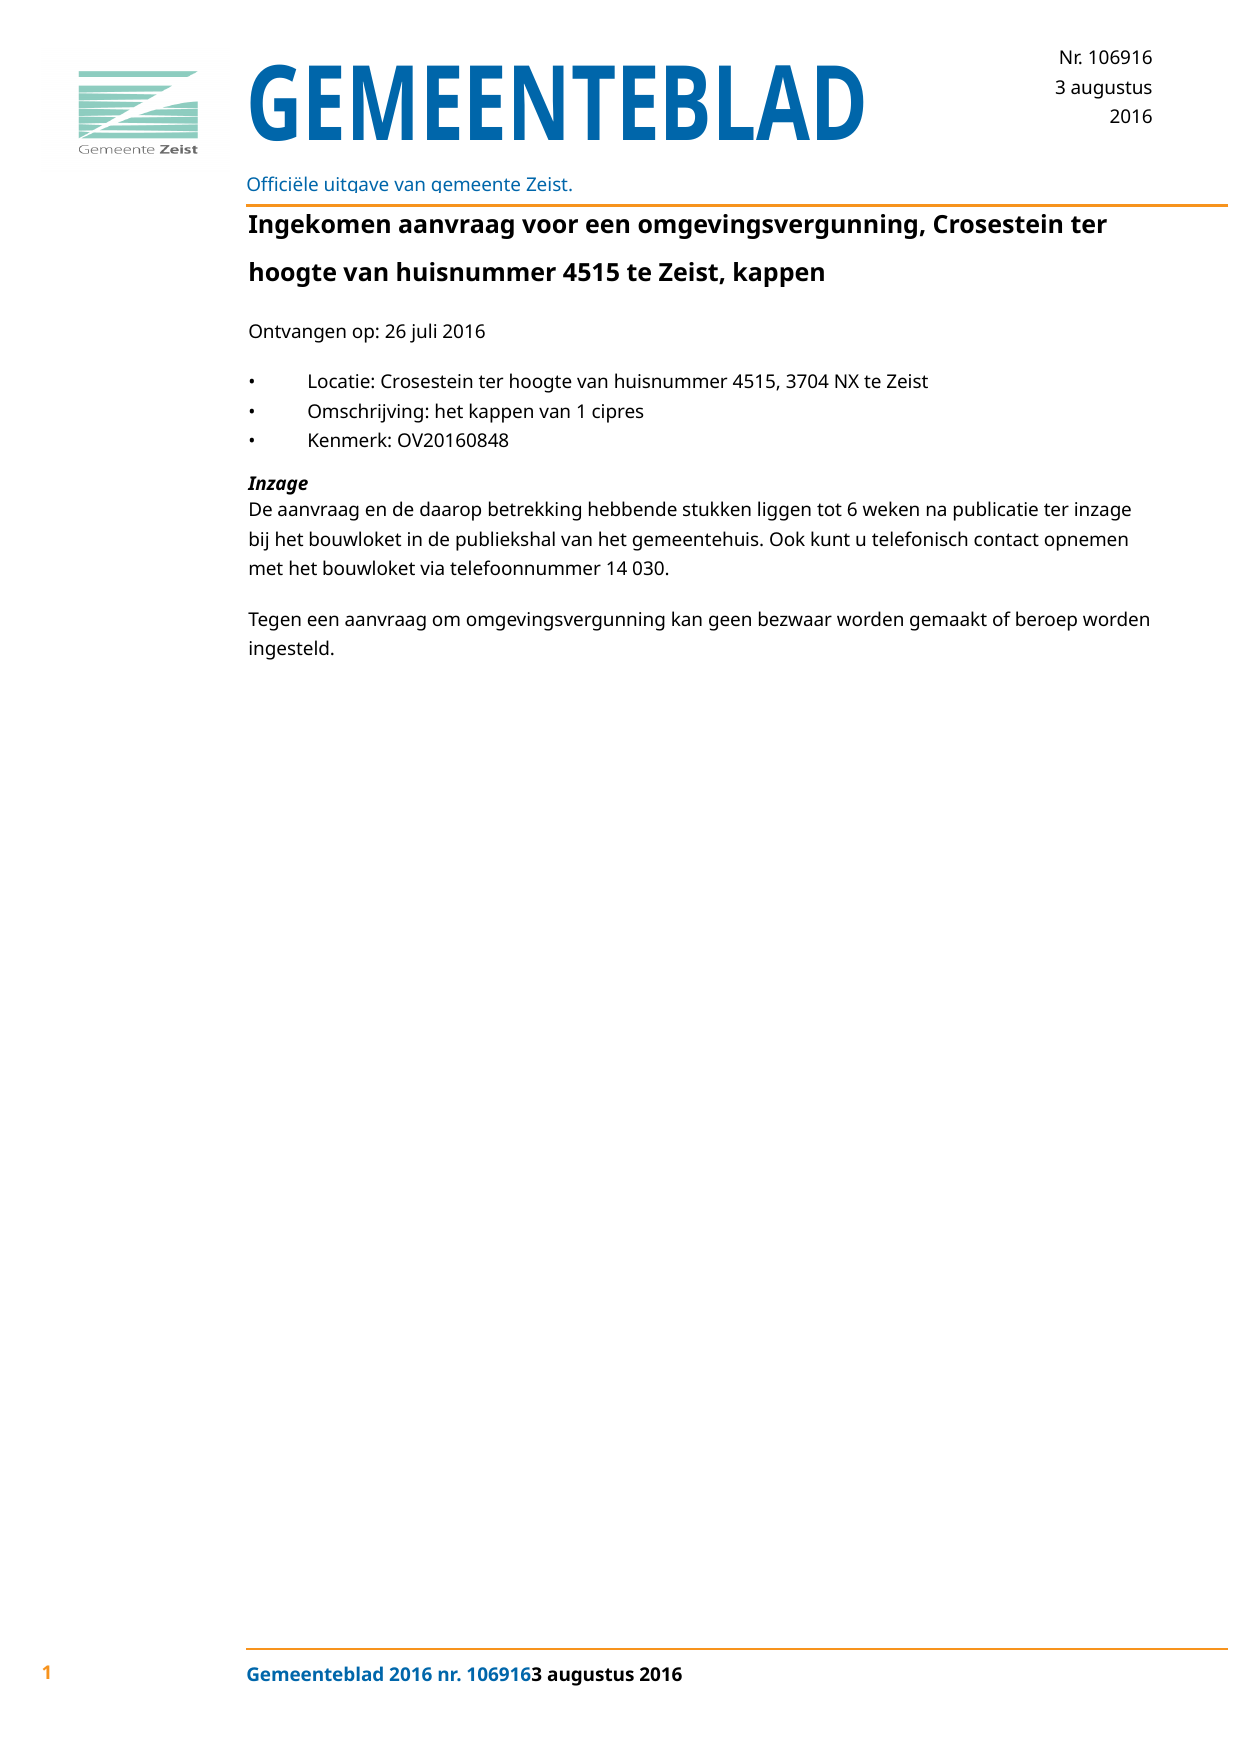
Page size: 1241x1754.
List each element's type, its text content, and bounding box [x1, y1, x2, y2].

list Kenmerk: OV20160848 [248, 427, 1152, 453]
text Tegen een aanvraag om omgevingsvergunning kan geen bezwaar worden gemaakt of beroep worden ingesteld. [248, 606, 1152, 661]
text De aanvraag en de daarop betrekking hebbende stukken liggen tot 6 weken na publicatie ter inzage bij het bouwloket in de publiekshal van het gemeentehuis. Ook kunt u telefonisch contact opnemen met het bouwloket via telefoonnummer 14 030. [248, 496, 1152, 581]
text Ontvangen op: 26 juli 2016 [248, 318, 1152, 344]
list Omschrijving: het kappen van 1 cipres [248, 398, 1152, 424]
picture [41, 47, 231, 172]
text Ingekomen aanvraag voor een omgevingsvergunning, Crosestein ter hoogte van huisnummer 4515 te Zeist, kappen [248, 207, 1152, 288]
text Inzage [248, 471, 1152, 496]
list Locatie: Crosestein ter hoogte van huisnummer 4515, 3704 NX te Zeist [248, 368, 1152, 394]
